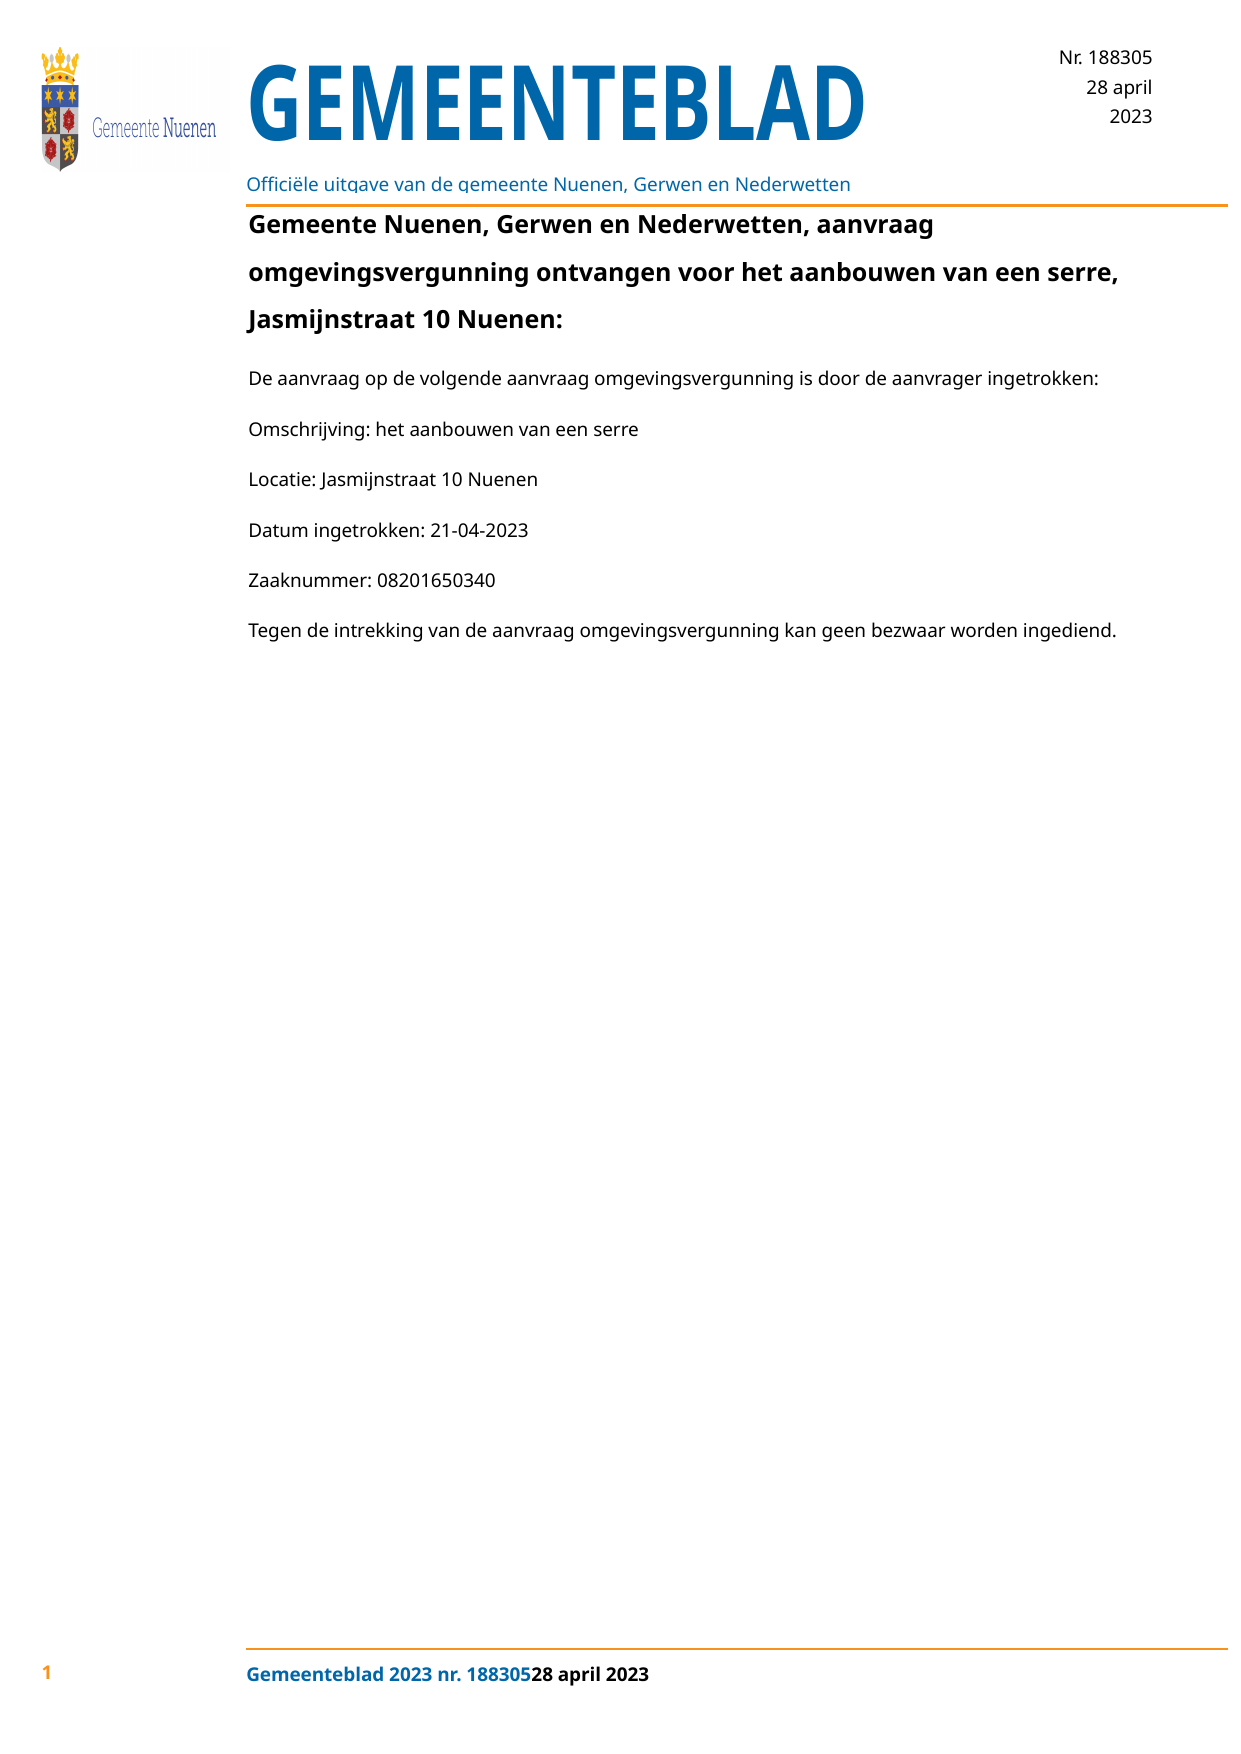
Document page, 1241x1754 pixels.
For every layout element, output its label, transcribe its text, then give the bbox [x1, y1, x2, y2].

text De aanvraag op de volgende aanvraag omgevingsvergunning is door de aanvrager ingetrokken: [248, 366, 1152, 391]
text Locatie: Jasmijnstraat 10 Nuenen [248, 466, 1152, 492]
picture [41, 47, 231, 172]
text Gemeente Nuenen, Gerwen en Nederwetten, aanvraag omgevingsvergunning ontvangen voor het aanbouwen van een serre, Jasmijnstraat 10 Nuenen: [248, 207, 1152, 336]
text Tegen de intrekking van de aanvraag omgevingsvergunning kan geen bezwaar worden ingediend. [248, 618, 1152, 643]
text Zaaknummer: 08201650340 [248, 567, 1152, 593]
text Omschrijving: het aanbouwen van een serre [248, 416, 1152, 442]
text Datum ingetrokken: 21-04-2023 [248, 517, 1152, 542]
